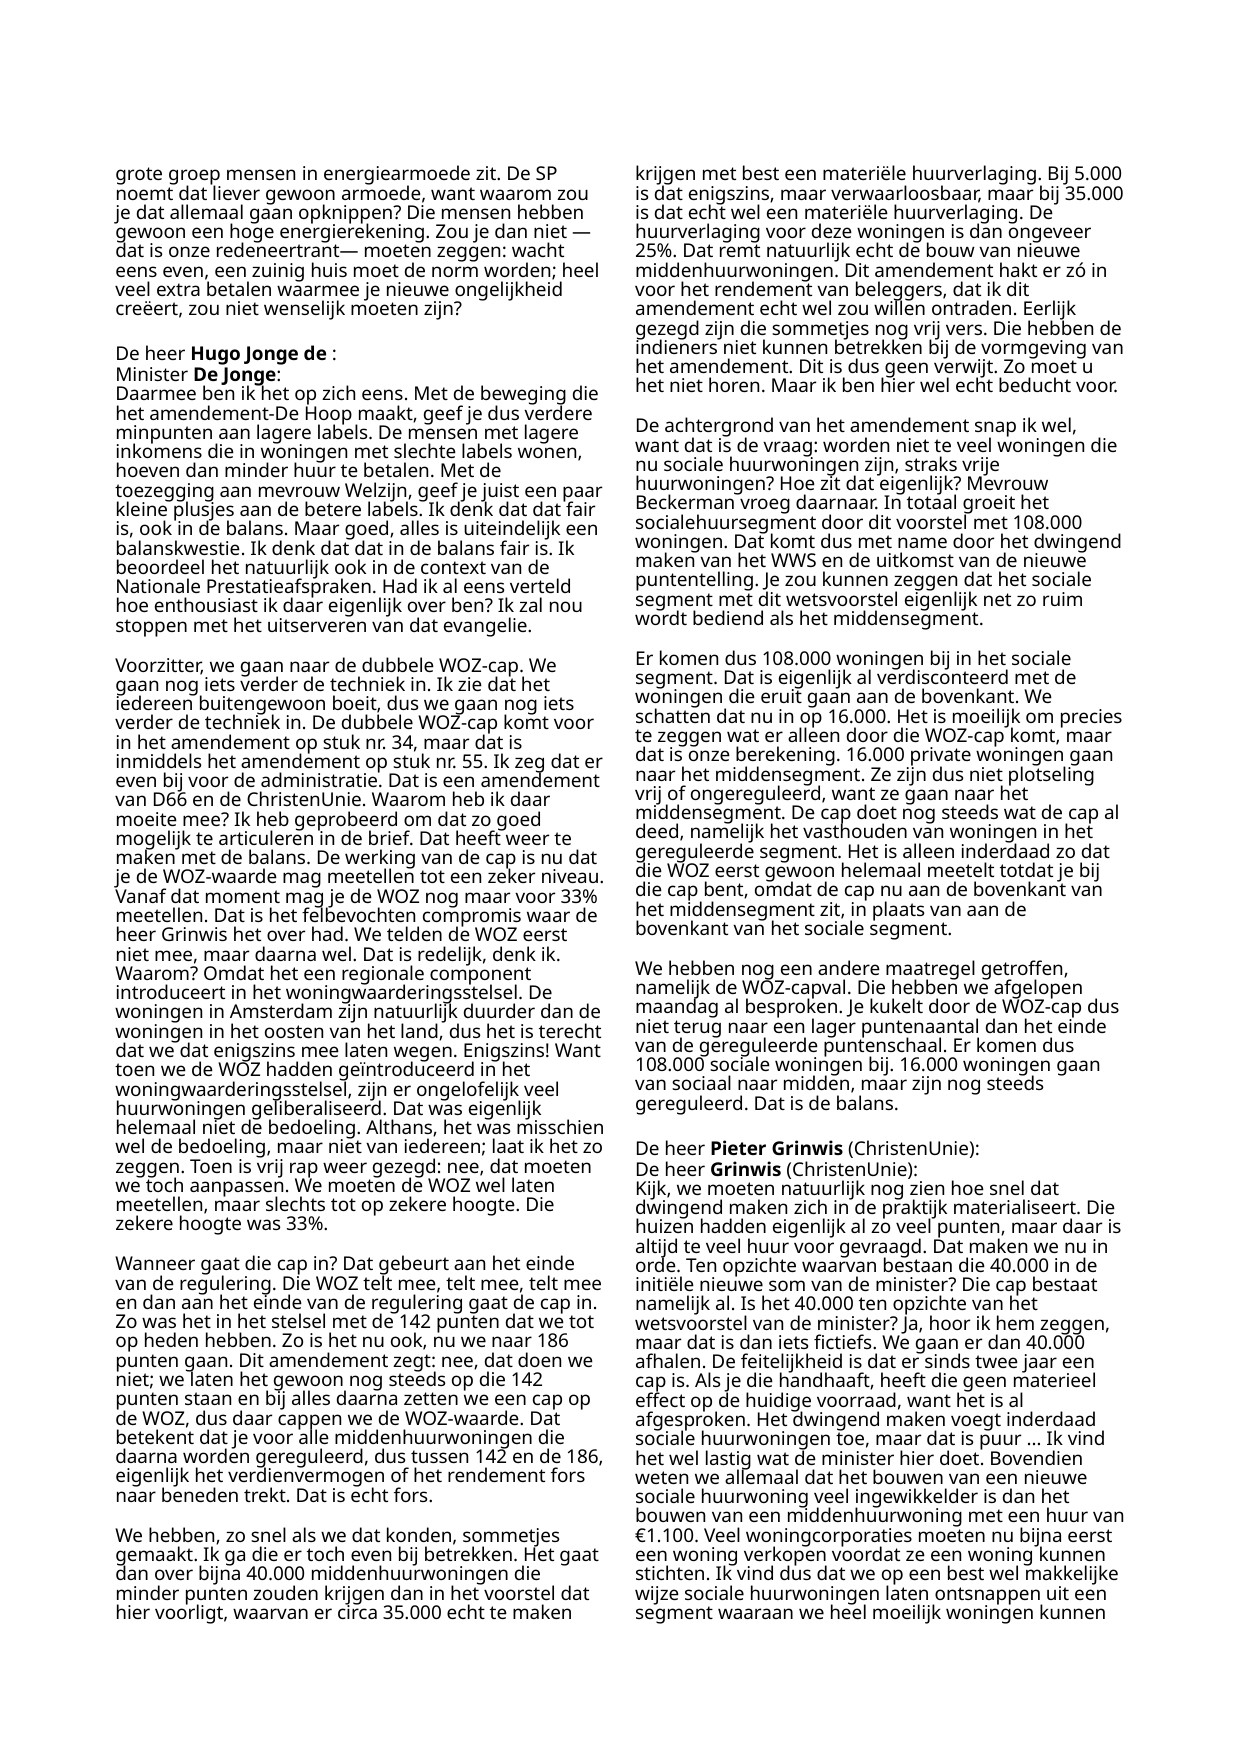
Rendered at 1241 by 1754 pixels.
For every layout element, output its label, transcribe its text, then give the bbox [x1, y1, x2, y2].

text Daarmee ben ik het op zich eens. Met de beweging die het amendement-De Hoop maakt, geef je dus verdere minpunten aan lagere labels. De mensen met lagere inkomens die in woningen met slechte labels wonen, hoeven dan minder huur te betalen. Met de toezegging aan mevrouw Welzijn, geef je juist een paar kleine plusjes aan de betere labels. Ik denk dat dat fair is, ook in de balans. Maar goed, alles is uiteindelijk een balanskwestie. Ik denk dat dat in de balans fair is. Ik beoordeel het natuurlijk ook in de context van de Nationale Prestatieafspraken. Had ik al eens verteld hoe enthousiast ik daar eigenlijk over ben? Ik zal nou stoppen met het uitserveren van dat evangelie. [115, 385, 605, 636]
text Er komen dus 108.000 woningen bij in het sociale segment. Dat is eigenlijk al verdisconteerd met de woningen die eruit gaan aan de bovenkant. We schatten dat nu in op 16.000. Het is moeilijk om precies te zeggen wat er alleen door die WOZ-cap komt, maar dat is onze berekening. 16.000 private woningen gaan naar het middensegment. Ze zijn dus niet plotseling vrij of ongereguleerd, want ze gaan naar het middensegment. De cap doet nog steeds wat de cap al deed, namelijk het vasthouden van woningen in het gereguleerde segment. Het is alleen inderdaad zo dat die WOZ eerst gewoon helemaal meetelt totdat je bij die cap bent, omdat de cap nu aan de bovenkant van het middensegment zit, in plaats van aan de bovenkant van het sociale segment. [635, 650, 1125, 939]
text grote groep mensen in energiearmoede zit. De SP noemt dat liever gewoon armoede, want waarom zou je dat allemaal gaan opknippen? Die mensen hebben gewoon een hoge energierekening. Zou je dan niet — dat is onze redeneertrant— moeten zeggen: wacht eens even, een zuinig huis moet de norm worden; heel veel extra betalen waarmee je nieuwe ongelijkheid creëert, zou niet wenselijk moeten zijn? [115, 165, 605, 319]
text De heer Hugo Jonge de : [115, 340, 605, 366]
text Voorzitter, we gaan naar de dubbele WOZ-cap. We gaan nog iets verder de techniek in. Ik zie dat het iedereen buitengewoon boeit, dus we gaan nog iets verder de techniek in. De dubbele WOZ-cap komt voor in het amendement op stuk nr. 34, maar dat is inmiddels het amendement op stuk nr. 55. Ik zeg dat er even bij voor de administratie. Dat is een amendement van D66 en de ChristenUnie. Waarom heb ik daar moeite mee? Ik heb geprobeerd om dat zo goed mogelijk te articuleren in de brief. Dat heeft weer te maken met de balans. De werking van de cap is nu dat je de WOZ-waarde mag meetellen tot een zeker niveau. Vanaf dat moment mag je de WOZ nog maar voor 33% meetellen. Dat is het felbevochten compromis waar de heer Grinwis het over had. We telden de WOZ eerst niet mee, maar daarna wel. Dat is redelijk, denk ik. Waarom? Omdat het een regionale component introduceert in het woningwaarderingsstelsel. De woningen in Amsterdam zijn natuurlijk duurder dan de woningen in het oosten van het land, dus het is terecht dat we dat enigszins mee laten wegen. Enigszins! Want toen we de WOZ hadden geïntroduceerd in het woningwaarderingsstelsel, zijn er ongelofelijk veel huurwoningen geliberaliseerd. Dat was eigenlijk helemaal niet de bedoeling. Althans, het was misschien wel de bedoeling, maar niet van iedereen; laat ik het zo zeggen. Toen is vrij rap weer gezegd: nee, dat moeten we toch aanpassen. We moeten de WOZ wel laten meetellen, maar slechts tot op zekere hoogte. Die zekere hoogte was 33%. [115, 657, 605, 1235]
text Minister De Jonge: [115, 366, 605, 385]
text Kijk, we moeten natuurlijk nog zien hoe snel dat dwingend maken zich in de praktijk materialiseert. Die huizen hadden eigenlijk al zo veel punten, maar daar is altijd te veel huur voor gevraagd. Dat maken we nu in orde. Ten opzichte waarvan bestaan die 40.000 in de initiële nieuwe som van de minister? Die cap bestaat namelijk al. Is het 40.000 ten opzichte van het wetsvoorstel van de minister? Ja, hoor ik hem zeggen, maar dat is dan iets fictiefs. We gaan er dan 40.000 afhalen. De feitelijkheid is dat er sinds twee jaar een cap is. Als je die handhaaft, heeft die geen materieel effect op de huidige voorraad, want het is al afgesproken. Het dwingend maken voegt inderdaad sociale huurwoningen toe, maar dat is puur … Ik vind het wel lastig wat de minister hier doet. Bovendien weten we allemaal dat het bouwen van een nieuwe sociale huurwoning veel ingewikkelder is dan het bouwen van een middenhuurwoning met een huur van €1.100. Veel woningcorporaties moeten nu bijna eerst een woning verkopen voordat ze een woning kunnen stichten. Ik vind dus dat we op een best wel makkelijke wijze sociale huurwoningen laten ontsnappen uit een segment waaraan we heel moeilijk woningen kunnen [635, 1180, 1125, 1623]
text Wanneer gaat die cap in? Dat gebeurt aan het einde van de regulering. Die WOZ telt mee, telt mee, telt mee en dan aan het einde van de regulering gaat de cap in. Zo was het in het stelsel met de 142 punten dat we tot op heden hebben. Zo is het nu ook, nu we naar 186 punten gaan. Dit amendement zegt: nee, dat doen we niet; we laten het gewoon nog steeds op die 142 punten staan en bij alles daarna zetten we een cap op de WOZ, dus daar cappen we de WOZ-waarde. Dat betekent dat je voor alle middenhuurwoningen die daarna worden gereguleerd, dus tussen 142 en de 186, eigenlijk het verdienvermogen of het rendement fors naar beneden trekt. Dat is echt fors. [115, 1255, 605, 1506]
text De heer Pieter Grinwis (ChristenUnie): [635, 1135, 1125, 1161]
text De achtergrond van het amendement snap ik wel, want dat is de vraag: worden niet te veel woningen die nu sociale huurwoningen zijn, straks vrije huurwoningen? Hoe zit dat eigenlijk? Mevrouw Beckerman vroeg daarnaar. In totaal groeit het socialehuursegment door dit voorstel met 108.000 woningen. Dat komt dus met name door het dwingend maken van het WWS en de uitkomst van de nieuwe puntentelling. Je zou kunnen zeggen dat het sociale segment met dit wetsvoorstel eigenlijk net zo ruim wordt bediend als het middensegment. [635, 417, 1125, 629]
text We hebben nog een andere maatregel getroffen, namelijk de WOZ-capval. Die hebben we afgelopen maandag al besproken. Je kukelt door de WOZ-cap dus niet terug naar een lager puntenaantal dan het einde van de gereguleerde puntenschaal. Er komen dus 108.000 sociale woningen bij. 16.000 woningen gaan van sociaal naar midden, maar zijn nog steeds gereguleerd. Dat is de balans. [635, 960, 1125, 1114]
text We hebben, zo snel als we dat konden, sommetjes gemaakt. Ik ga die er toch even bij betrekken. Het gaat dan over bijna 40.000 middenhuurwoningen die minder punten zouden krijgen dan in het voorstel dat hier voorligt, waarvan er circa 35.000 echt te maken [115, 1527, 605, 1623]
text krijgen met best een materiële huurverlaging. Bij 5.000 is dat enigszins, maar verwaarloosbaar, maar bij 35.000 is dat echt wel een materiële huurverlaging. De huurverlaging voor deze woningen is dan ongeveer 25%. Dat remt natuurlijk echt de bouw van nieuwe middenhuurwoningen. Dit amendement hakt er zó in voor het rendement van beleggers, dat ik dit amendement echt wel zou willen ontraden. Eerlijk gezegd zijn die sommetjes nog vrij vers. Die hebben de indieners niet kunnen betrekken bij de vormgeving van het amendement. Dit is dus geen verwijt. Zo moet u het niet horen. Maar ik ben hier wel echt beducht voor. [635, 165, 1125, 397]
text De heer Grinwis (ChristenUnie): [635, 1161, 1125, 1180]
